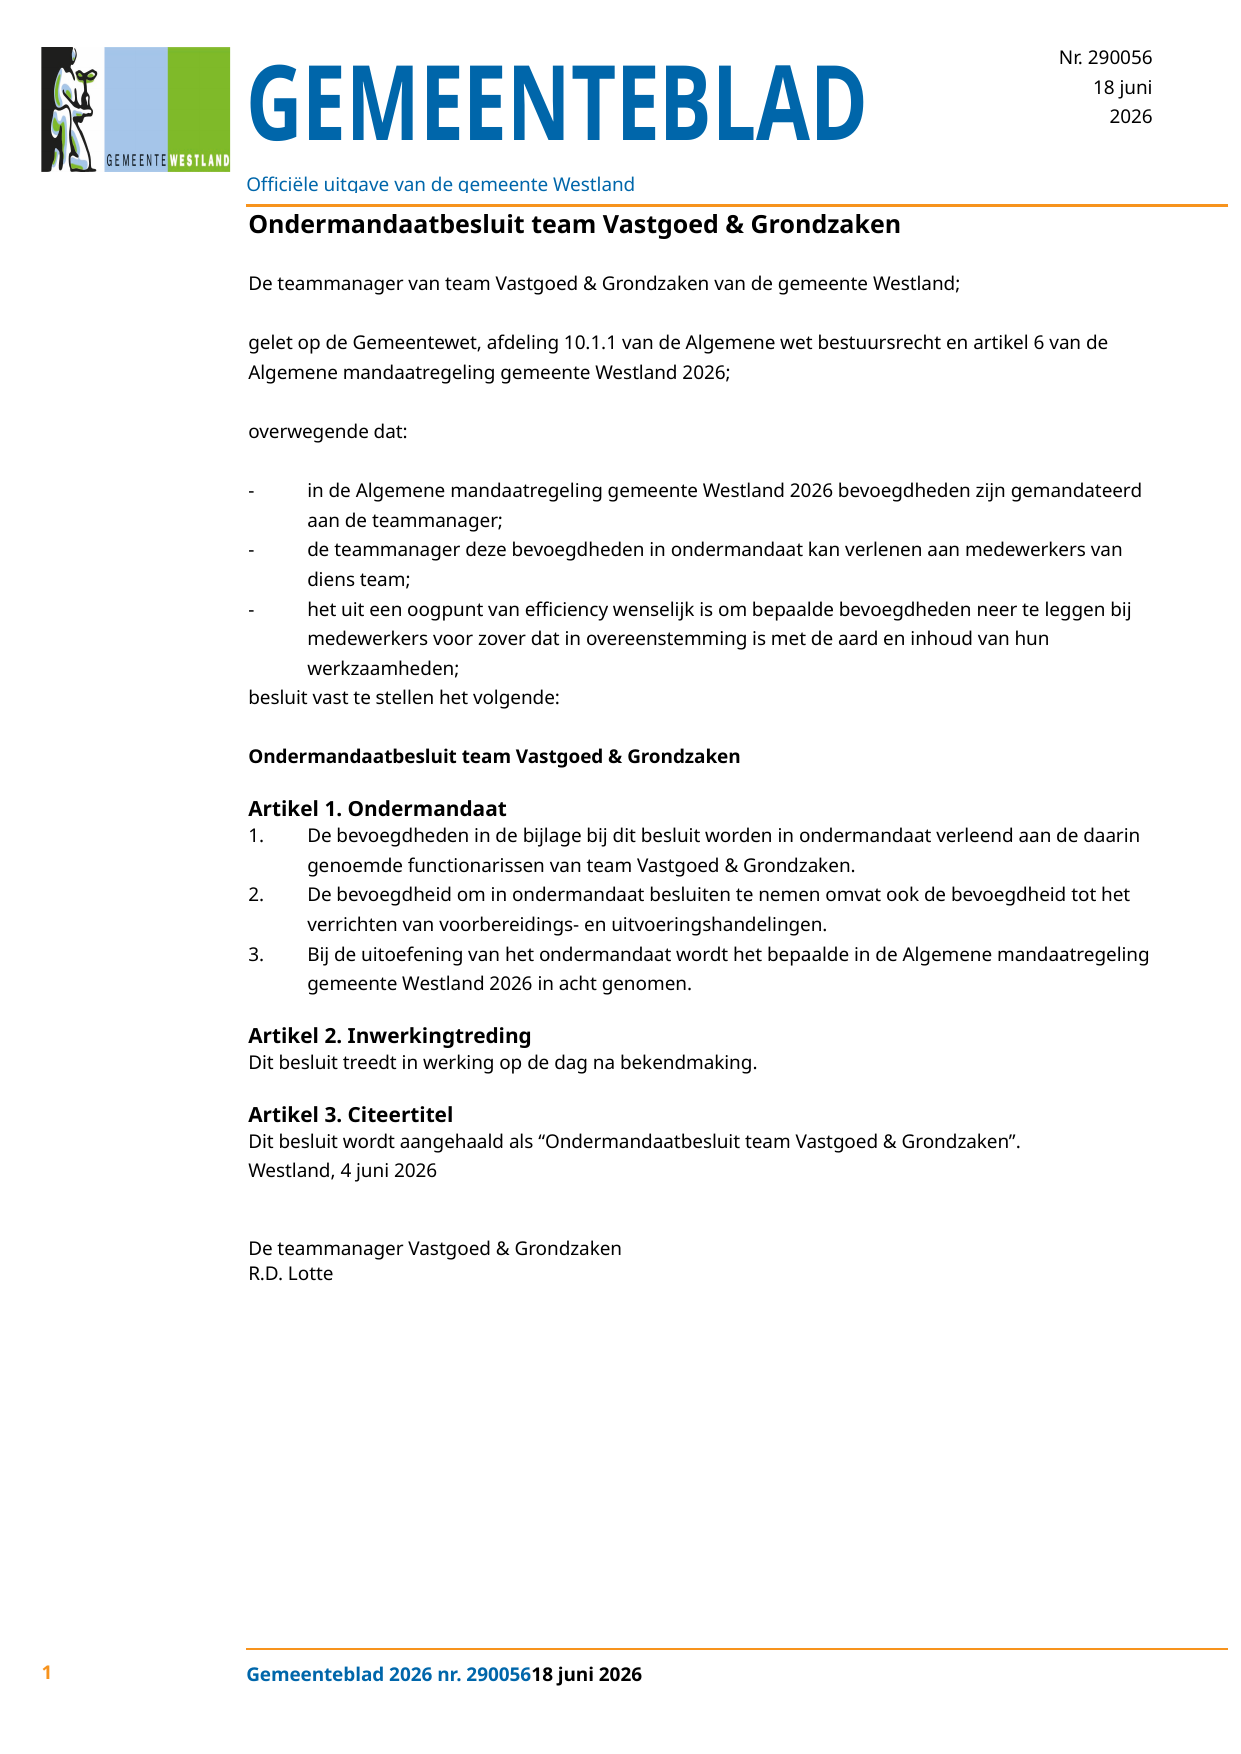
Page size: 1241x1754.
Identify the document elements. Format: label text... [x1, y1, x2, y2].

list de teammanager deze bevoegdheden in ondermandaat kan verlenen aan medewerkers van diens team; [248, 537, 1152, 592]
list Bij de uitoefening van het ondermandaat wordt het bepaalde in de Algemene mandaatregeling gemeente Westland 2026 in acht genomen. [248, 941, 1152, 996]
text De teammanager Vastgoed & Grondzaken [248, 1235, 1152, 1261]
text gelet op de Gemeentewet, afdeling 10.1.1 van de Algemene wet bestuursrecht en artikel 6 van de Algemene mandaatregeling gemeente Westland 2026; [248, 329, 1152, 385]
text Dit besluit wordt aangehaald als “Ondermandaatbesluit team Vastgoed & Grondzaken”. [248, 1128, 1152, 1154]
text Ondermandaatbesluit team Vastgoed & Grondzaken [248, 744, 1152, 769]
text Westland, 4 juni 2026 [248, 1158, 1152, 1183]
text Artikel 2. Inwerkingtreding [248, 1021, 1152, 1049]
list De bevoegdheden in de bijlage bij dit besluit worden in ondermandaat verleend aan de daarin genoemde functionarissen van team Vastgoed & Grondzaken. [248, 822, 1152, 878]
picture [41, 47, 231, 172]
text De teammanager van team Vastgoed & Grondzaken van de gemeente Westland; [248, 270, 1152, 296]
text besluit vast te stellen het volgende: [248, 684, 1152, 710]
text overwegende dat: [248, 418, 1152, 444]
list het uit een oogpunt van efficiency wenselijk is om bepaalde bevoegdheden neer te leggen bij medewerkers voor zover dat in overeenstemming is met de aard en inhoud van hun werkzaamheden; [248, 596, 1152, 681]
text R.D. Lotte [248, 1261, 1152, 1286]
text Artikel 1. Ondermandaat [248, 794, 1152, 822]
list in de Algemene mandaatregeling gemeente Westland 2026 bevoegdheden zijn gemandateerd aan de teammanager; [248, 477, 1152, 533]
list De bevoegdheid om in ondermandaat besluiten te nemen omvat ook de bevoegdheid tot het verrichten van voorbereidings- en uitvoeringshandelingen. [248, 882, 1152, 937]
text Ondermandaatbesluit team Vastgoed & Grondzaken [248, 207, 1152, 241]
text Dit besluit treedt in werking op de dag na bekendmaking. [248, 1049, 1152, 1075]
text Artikel 3. Citeertitel [248, 1100, 1152, 1128]
